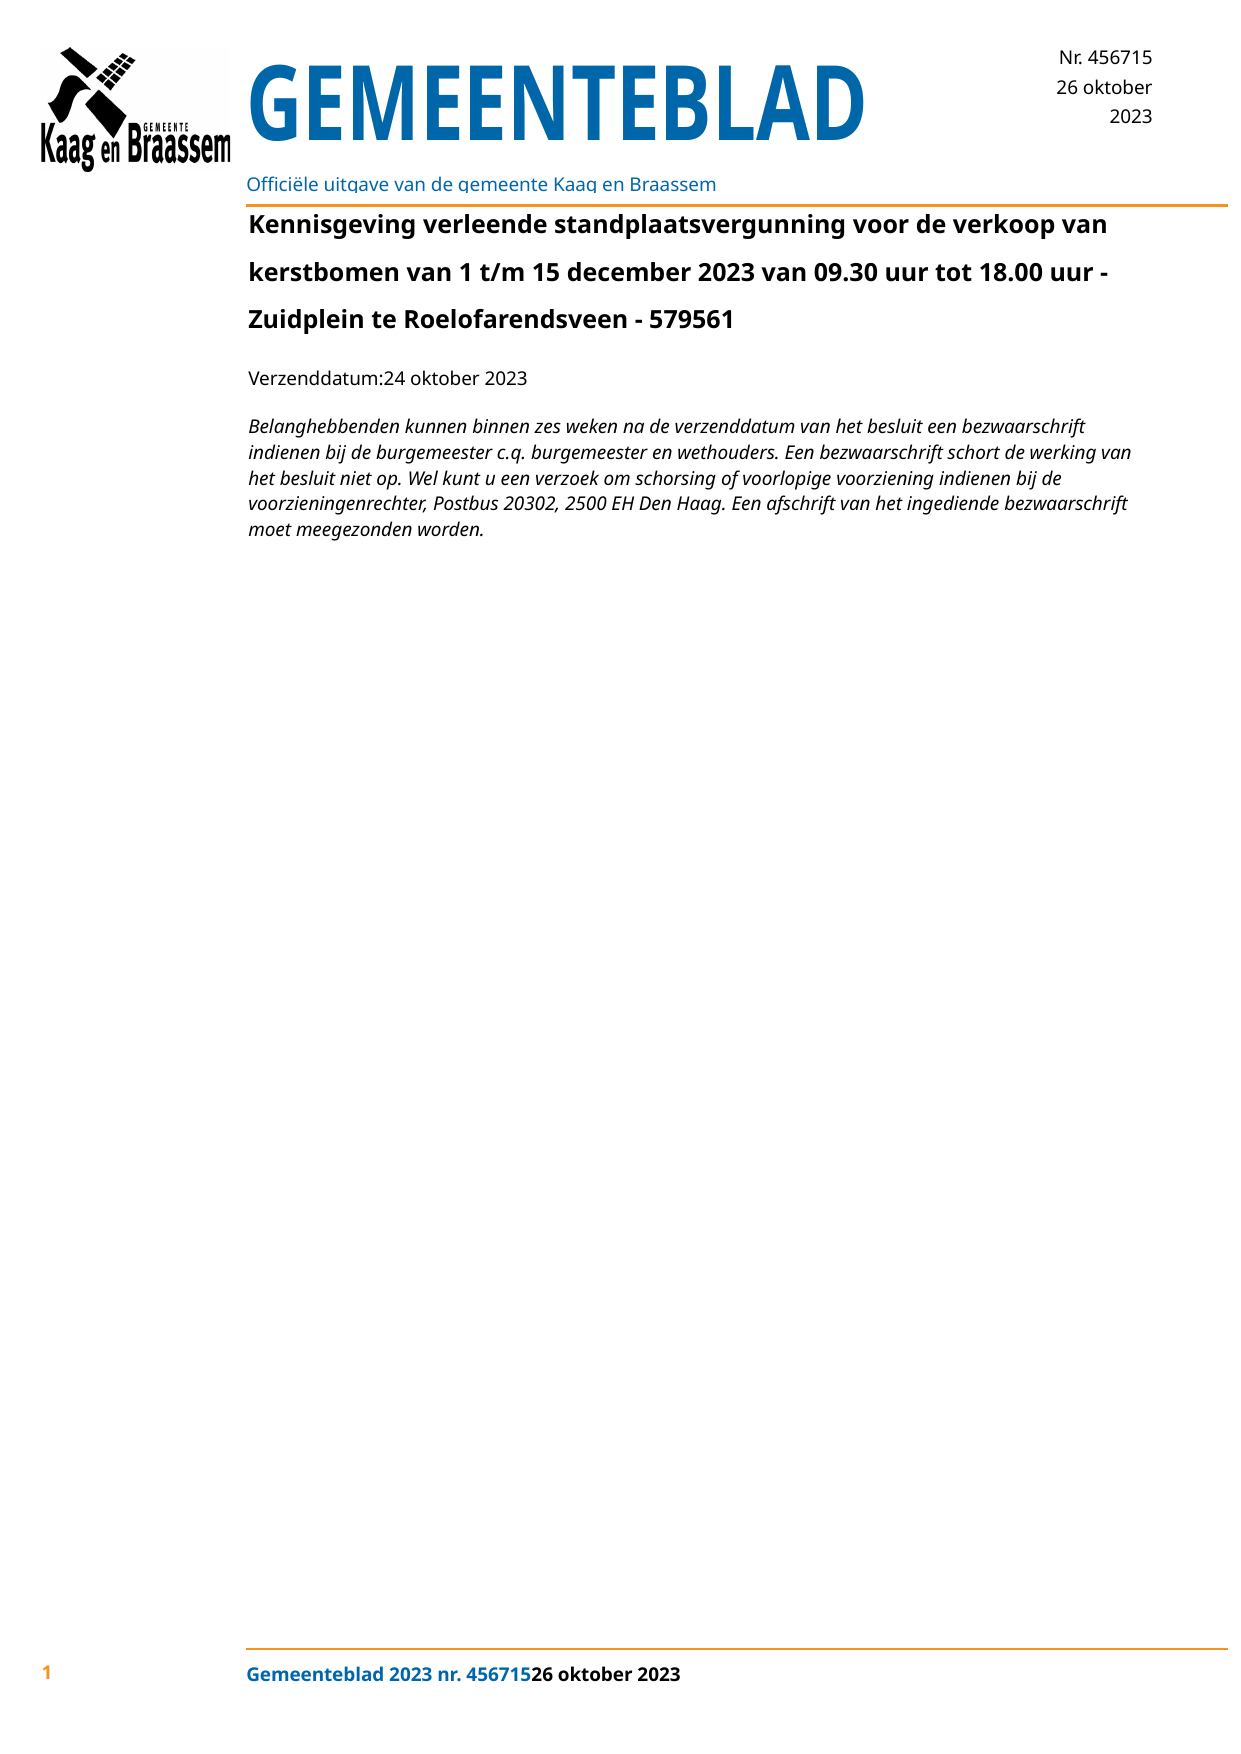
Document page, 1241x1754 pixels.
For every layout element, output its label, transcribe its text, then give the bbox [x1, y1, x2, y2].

text Kennisgeving verleende standplaatsvergunning voor de verkoop van kerstbomen van 1 t/m 15 december 2023 van 09.30 uur tot 18.00 uur - Zuidplein te Roelofarendsveen - 579561 [248, 207, 1152, 336]
text Belanghebbenden kunnen binnen zes weken na de verzenddatum van het besluit een bezwaarschrift indienen bij de burgemeester c.q. burgemeester en wethouders. Een bezwaarschrift schort de werking van het besluit niet op. Wel kunt u een verzoek om schorsing of voorlopige voorziening indienen bij de voorzieningenrechter, Postbus 20302, 2500 EH Den Haag. Een afschrift van het ingediende bezwaarschrift moet meegezonden worden. [248, 413, 1152, 542]
text Verzenddatum:24 oktober 2023 [248, 366, 1152, 391]
picture [41, 47, 231, 172]
